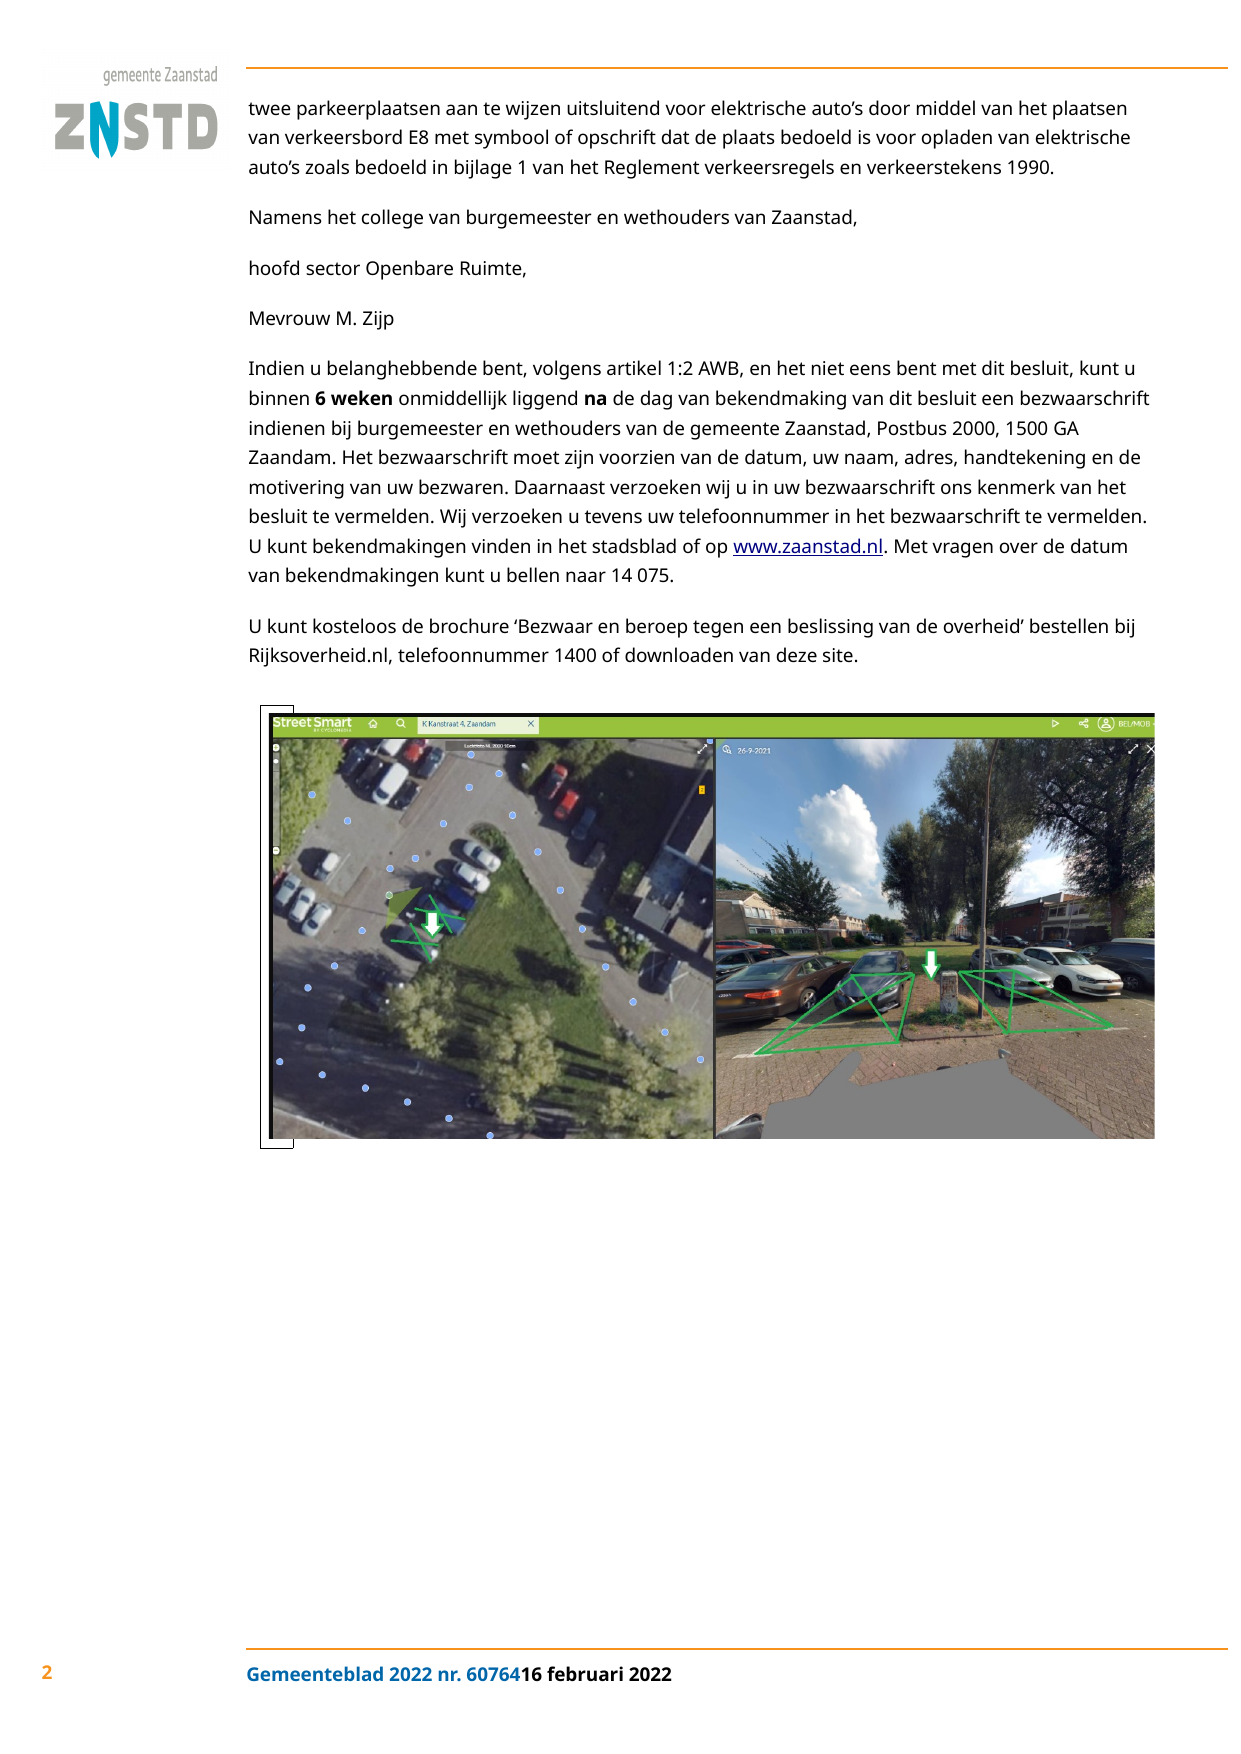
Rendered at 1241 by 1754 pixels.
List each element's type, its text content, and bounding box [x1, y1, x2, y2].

picture [41, 47, 231, 172]
text Indien u belanghebbende bent, volgens artikel 1:2 AWB, en het niet eens bent met dit besluit, kunt u binnen 6 weken onmiddellijk liggend na de dag van bekendmaking van dit besluit een bezwaarschrift indienen bij burgemeester en wethouders van de gemeente Zaanstad, Postbus 2000, 1500 GA Zaandam. Het bezwaarschrift moet zijn voorzien van de datum, uw naam, adres, handtekening en de motivering van uw bezwaren. Daarnaast verzoeken wij u in uw bezwaarschrift ons kenmerk van het besluit te vermelden. Wij verzoeken u tevens uw telefoonnummer in het bezwaarschrift te vermelden. U kunt bekendmakingen vinden in het stadsblad of op www.zaanstad.nl. Met vragen over de datum van bekendmakingen kunt u bellen naar 14 075. [248, 356, 1152, 588]
text U kunt kosteloos de brochure ‘Bezwaar en beroep tegen een beslissing van de overheid’ bestellen bij Rijksoverheid.nl, telefoonnummer 1400 of downloaden van deze site. [248, 613, 1152, 668]
text Namens het college van burgemeester en wethouders van Zaanstad, [248, 204, 1152, 230]
text hoofd sector Openbare Ruimte, [248, 255, 1152, 281]
text twee parkeerplaatsen aan te wijzen uitsluitend voor elektrische auto’s door middel van het plaatsen van verkeersbord E8 met symbool of opschrift dat de plaats bedoeld is voor opladen van elektrische auto’s zoals bedoeld in bijlage 1 van het Reglement verkeersregels en verkeerstekens 1990. [248, 95, 1152, 180]
text Mevrouw M. Zijp [248, 305, 1152, 331]
picture [268, 713, 1155, 1139]
